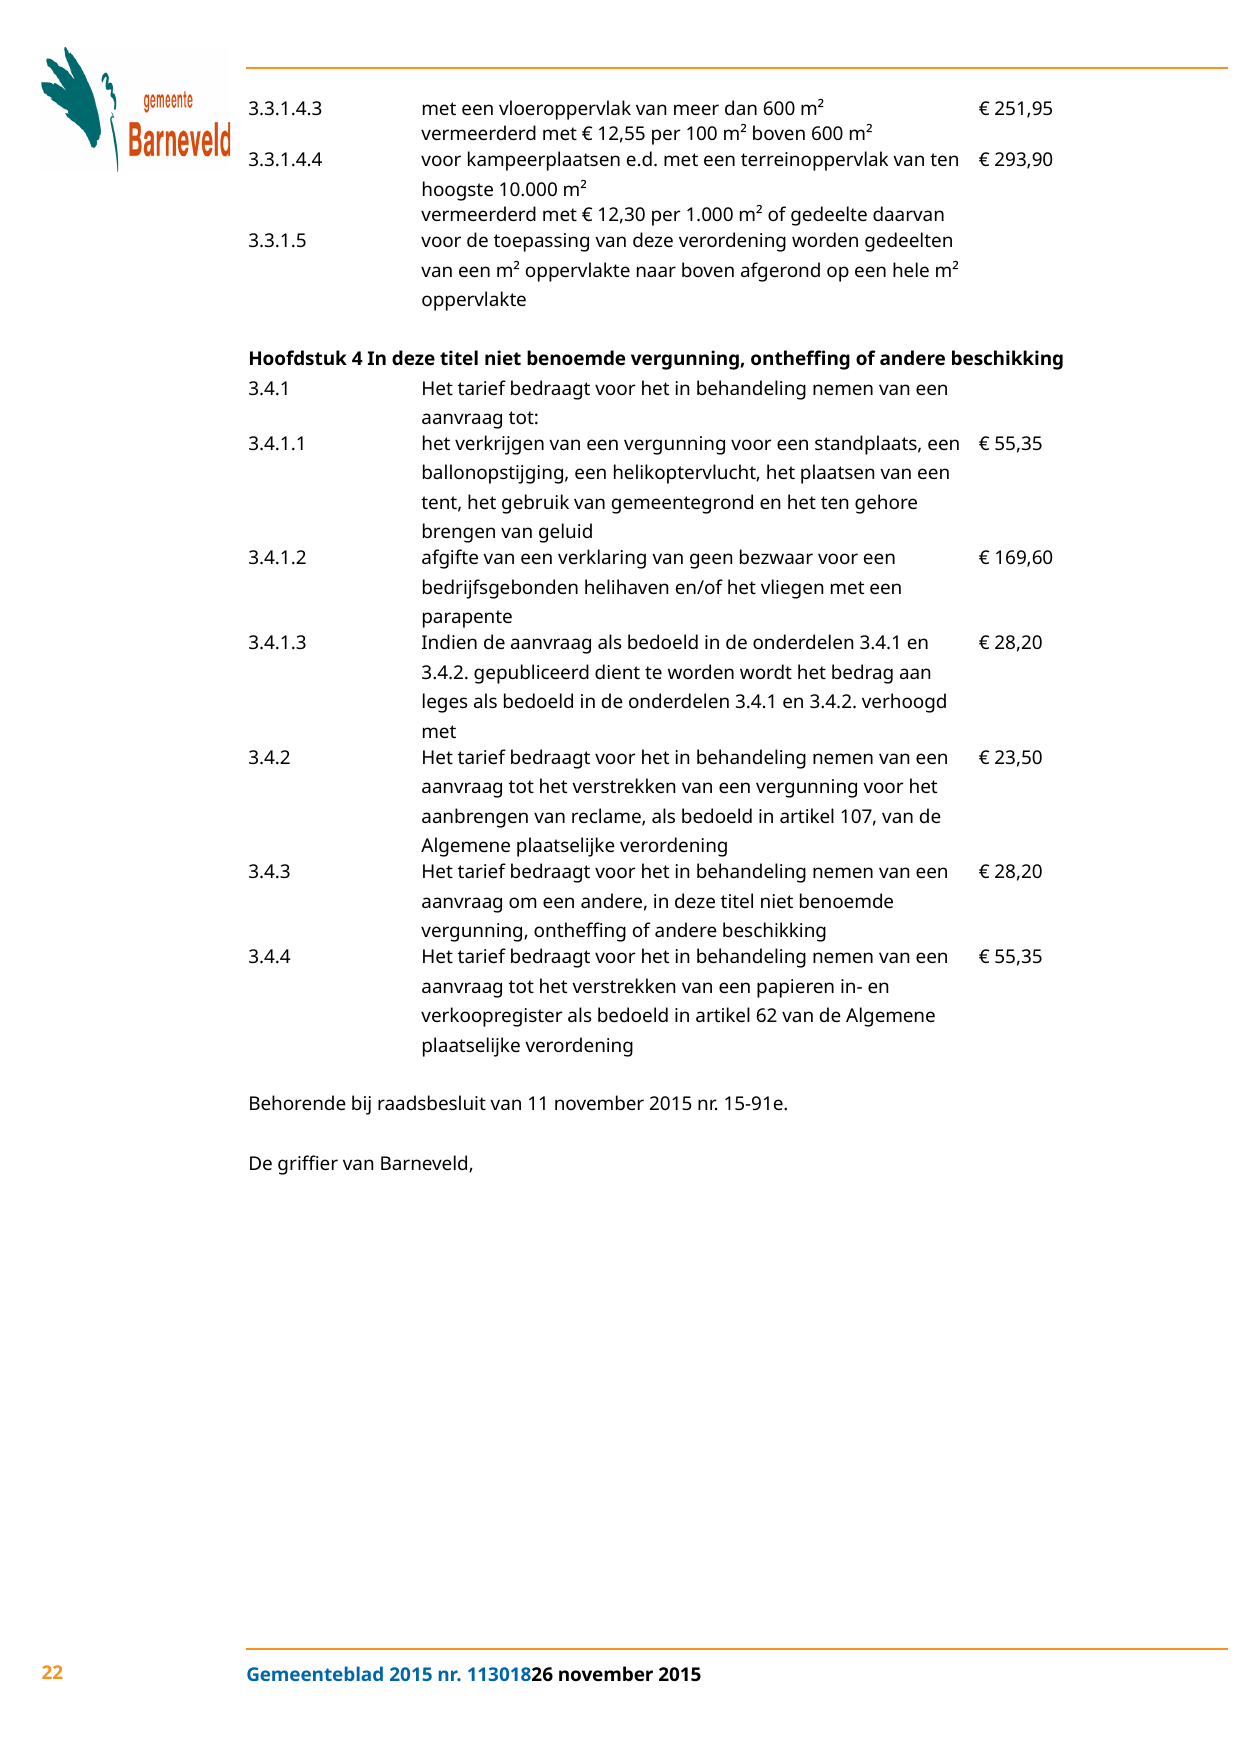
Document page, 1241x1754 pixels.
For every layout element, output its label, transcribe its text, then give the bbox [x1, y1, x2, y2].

table_cell het verkrijgen van een vergunning voor een standplaats, een ballonopstijging, een helikoptervlucht, het plaatsen van een tent, het gebruik van gemeentegrond en het ten gehore brengen van geluid [421, 430, 978, 544]
table_cell € 28,20 [979, 629, 1152, 744]
table_cell 3.4.2 [248, 744, 421, 858]
table_cell 3.4.3 [248, 858, 421, 943]
table_cell Indien de aanvraag als bedoeld in de onderdelen 3.4.1 en 3.4.2. gepubliceerd dient te worden wordt het bedrag aan leges als bedoeld in de onderdelen 3.4.1 en 3.4.2. verhoogd met [421, 629, 978, 744]
picture [41, 47, 231, 172]
table_cell [979, 121, 1152, 146]
table_cell 3.3.1.4.3 [248, 95, 421, 121]
table_cell 3.4.1.3 [248, 629, 421, 744]
table_cell 3.4.1.1 [248, 430, 421, 544]
table_cell [248, 121, 421, 146]
text De griffier van Barneveld, [248, 1150, 1152, 1175]
table_cell € 28,20 [979, 858, 1152, 943]
table_cell € 251,95 [979, 95, 1152, 121]
table_cell 3.3.1.4.4 [248, 146, 421, 202]
table_cell [979, 202, 1152, 227]
table_header [979, 375, 1152, 430]
table_cell Het tarief bedraagt voor het in behandeling nemen van een aanvraag tot het verstrekken van een vergunning voor het aanbrengen van reclame, als bedoeld in artikel 107, van de Algemene plaatselijke verordening [421, 744, 978, 858]
table_cell € 169,60 [979, 545, 1152, 629]
text Hoofdstuk 4 In deze titel niet benoemde vergunning, ontheffing of andere beschikking [248, 345, 1152, 371]
table_header 3.4.1 [248, 375, 421, 430]
table_cell voor kampeerplaatsen e.d. met een terreinoppervlak van ten hoogste 10.000 m² [421, 146, 978, 202]
table_cell met een vloeroppervlak van meer dan 600 m² [421, 95, 978, 121]
table_cell € 293,90 [979, 146, 1152, 202]
table_cell € 55,35 [979, 430, 1152, 544]
table_cell afgifte van een verklaring van geen bezwaar voor een bedrijfsgebonden helihaven en/of het vliegen met een parapente [421, 545, 978, 629]
text Behorende bij raadsbesluit van 11 november 2015 nr. 15-91e. [248, 1091, 1152, 1116]
table_cell [979, 227, 1152, 312]
table_header Het tarief bedraagt voor het in behandeling nemen van een aanvraag tot: [421, 375, 978, 430]
table_cell vermeerderd met € 12,30 per 1.000 m² of gedeelte daarvan [421, 202, 978, 227]
table_cell 3.4.4 [248, 943, 421, 1058]
table_cell 3.4.1.2 [248, 545, 421, 629]
table_cell voor de toepassing van deze verordening worden gedeelten van een m² oppervlakte naar boven afgerond op een hele m² oppervlakte [421, 227, 978, 312]
table_cell Het tarief bedraagt voor het in behandeling nemen van een aanvraag tot het verstrekken van een papieren in- en verkoopregister als bedoeld in artikel 62 van de Algemene plaatselijke verordening [421, 943, 978, 1058]
table_cell Het tarief bedraagt voor het in behandeling nemen van een aanvraag om een andere, in deze titel niet benoemde vergunning, ontheffing of andere beschikking [421, 858, 978, 943]
table_cell € 55,35 [979, 943, 1152, 1058]
table_cell [248, 202, 421, 227]
table_cell € 23,50 [979, 744, 1152, 858]
table_cell vermeerderd met € 12,55 per 100 m² boven 600 m² [421, 121, 978, 146]
table_cell 3.3.1.5 [248, 227, 421, 312]
